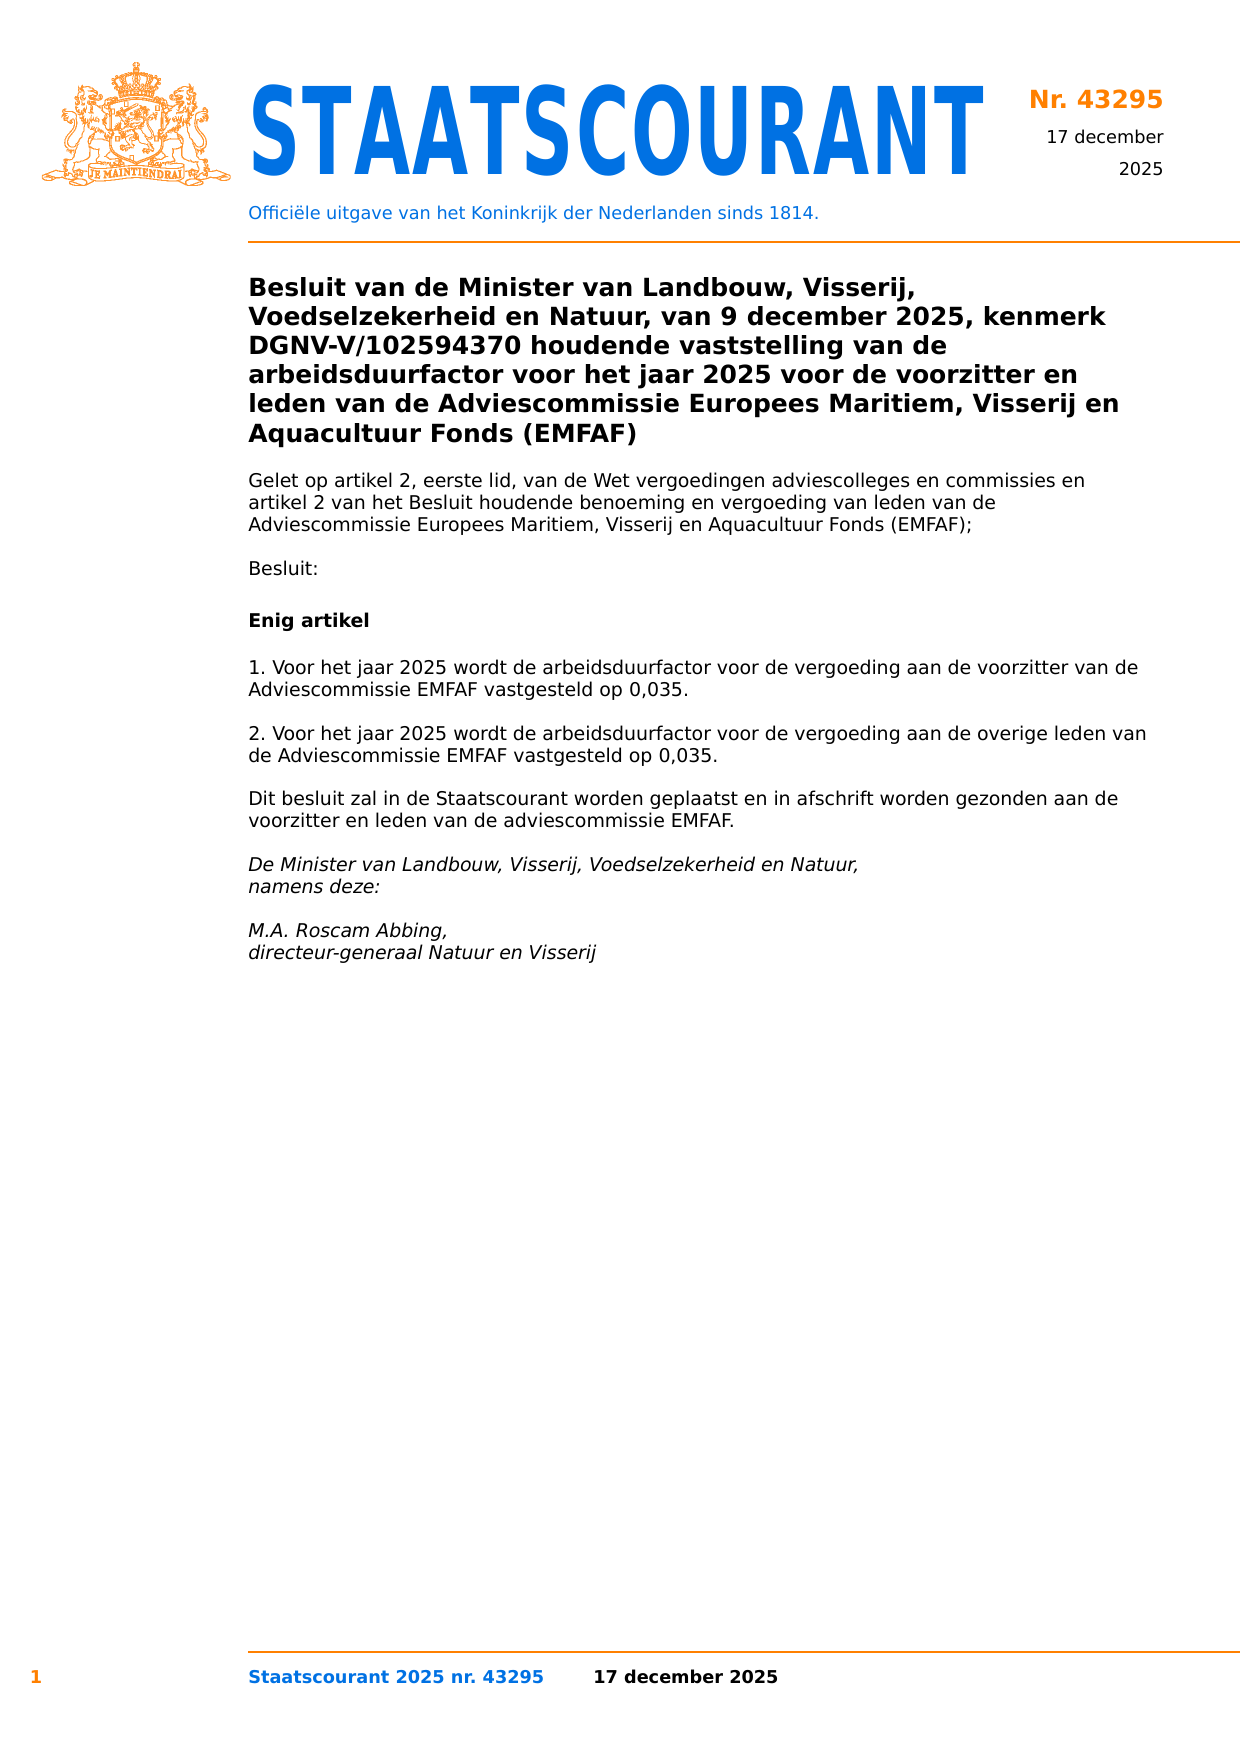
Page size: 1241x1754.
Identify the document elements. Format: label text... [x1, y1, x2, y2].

table_header STAATSCOURANT [248, 62, 998, 203]
table_cell Officiële uitgave van het Koninkrijk der Nederlanden sinds 1814. [248, 203, 1240, 241]
text 2. Voor het jaar 2025 wordt de arbeidsduurfactor voor de vergoeding aan de overige leden van de Adviescommissie EMFAF vastgesteld op 0,035. [248, 722, 1163, 766]
picture [41, 62, 231, 186]
table_cell 17 december [998, 121, 1240, 153]
text Besluit: [248, 558, 1163, 580]
table_header Nr. 43295 [998, 62, 1240, 121]
text Gelet op artikel 2, eerste lid, van de Wet vergoedingen adviescolleges en commissies en artikel 2 van het Besluit houdende benoeming en vergoeding van leden van de Adviescommissie Europees Maritiem, Visserij en Aquacultuur Fonds (EMFAF); [248, 470, 1163, 536]
table_cell 2025 [998, 153, 1240, 203]
text Dit besluit zal in de Staatscourant worden geplaatst en in afschrift worden gezonden aan de voorzitter en leden van de adviescommissie EMFAF. [248, 788, 1163, 832]
table_header [25, 62, 248, 241]
text 1. Voor het jaar 2025 wordt de arbeidsduurfactor voor de vergoeding aan de voorzitter van de Adviescommissie EMFAF vastgesteld op 0,035. [248, 657, 1163, 701]
subtitle Besluit van de Minister van Landbouw, Visserij, Voedselzekerheid en Natuur, van 9 december 2025, kenmerk DGNV-V/102594370 houdende vaststelling van de arbeidsduurfactor voor het jaar 2025 voor de voorzitter en leden van de Adviescommissie Europees Maritiem, Visserij en Aquacultuur Fonds (EMFAF) [248, 273, 1163, 448]
subtitle Enig artikel [248, 610, 1163, 632]
text De Minister van Landbouw, Visserij, Voedselzekerheid en Natuur, namens deze: M.A. Roscam Abbing, directeur-generaal Natuur en Visserij [248, 854, 1163, 964]
